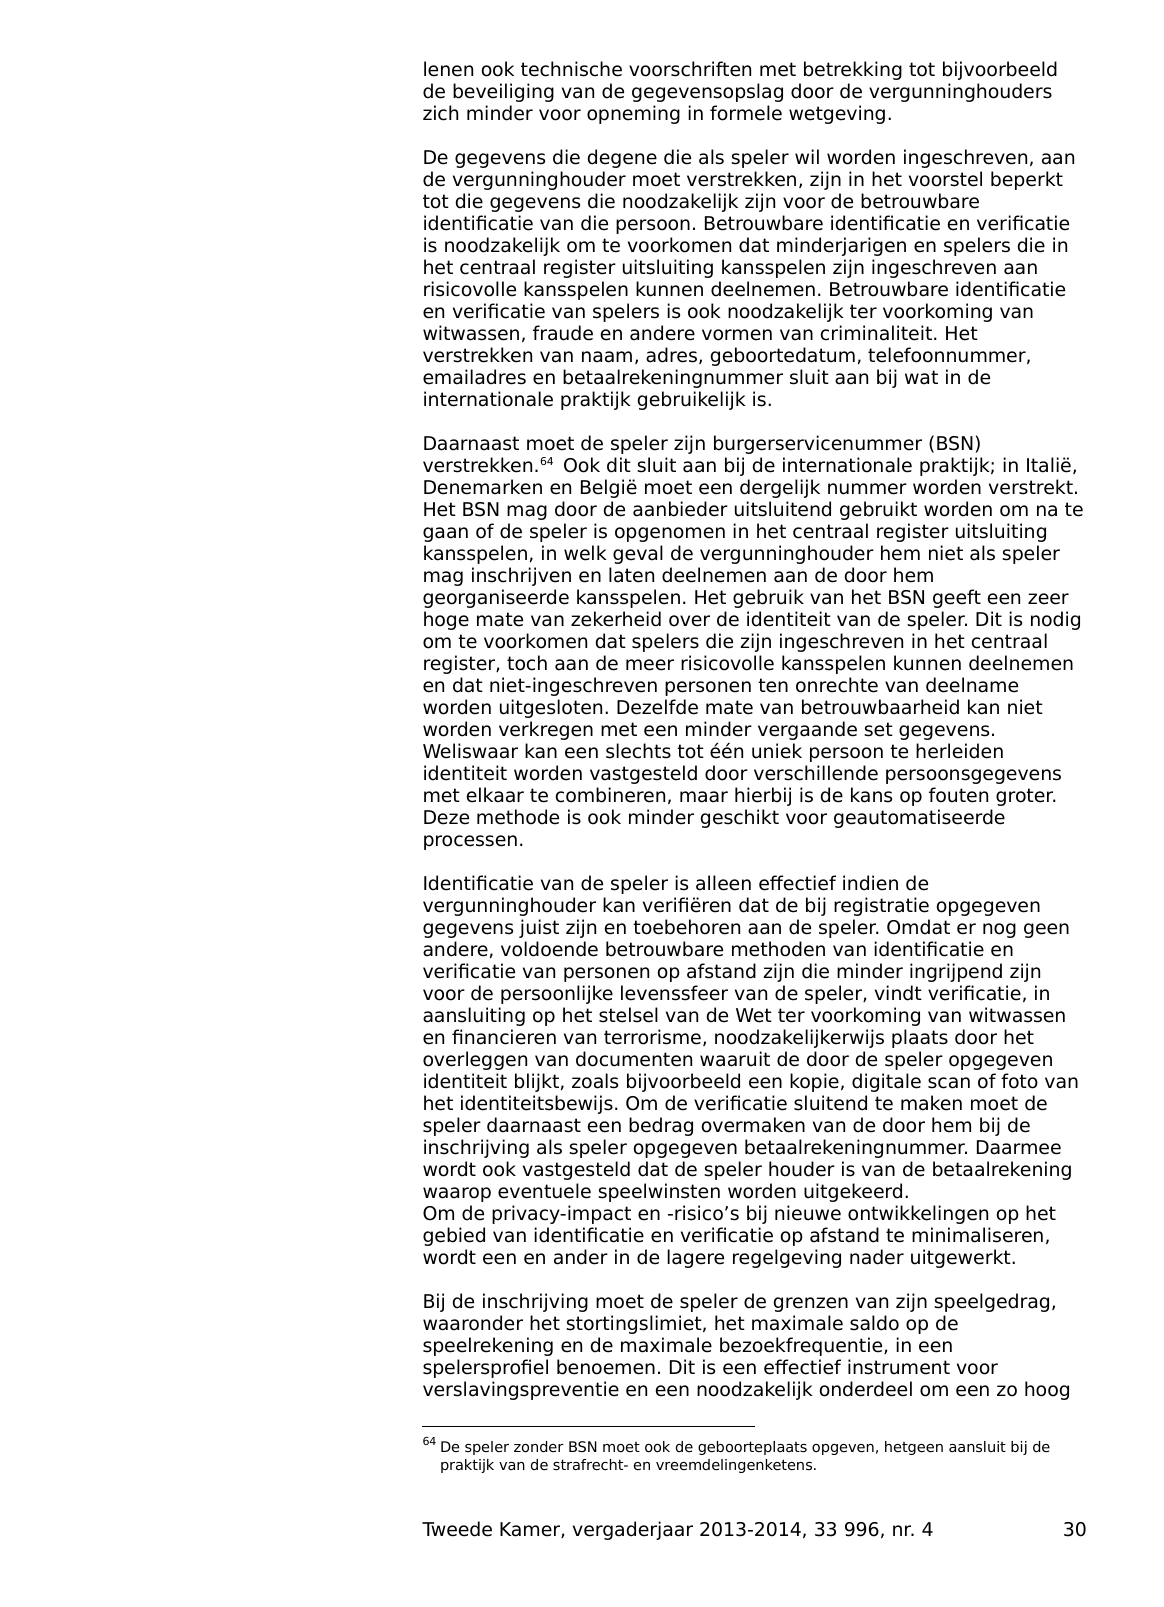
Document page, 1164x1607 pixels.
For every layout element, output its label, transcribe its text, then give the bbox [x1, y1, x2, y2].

text Om de privacy-impact en -risico’s bij nieuwe ontwikkelingen op het gebied van identificatie en verificatie op afstand te minimaliseren, wordt een en ander in de lagere regelgeving nader uitgewerkt. [422, 1203, 1087, 1268]
text De gegevens die degene die als speler wil worden ingeschreven, aan de vergunninghouder moet verstrekken, zijn in het voorstel beperkt tot die gegevens die noodzakelijk zijn voor de betrouwbare identificatie van die persoon. Betrouwbare identificatie en verificatie is noodzakelijk om te voorkomen dat minderjarigen en spelers die in het centraal register uitsluiting kansspelen zijn ingeschreven aan risicovolle kansspelen kunnen deelnemen. Betrouwbare identificatie en verificatie van spelers is ook noodzakelijk ter voorkoming van witwassen, fraude en andere vormen van criminaliteit. Het verstrekken van naam, adres, geboortedatum, telefoonnummer, emailadres en betaalrekeningnummer sluit aan bij wat in de internationale praktijk gebruikelijk is. [422, 147, 1087, 411]
text Bij de inschrijving moet de speler de grenzen van zijn speelgedrag, waaronder het stortingslimiet, het maximale saldo op de speelrekening en de maximale bezoekfrequentie, in een spelersprofiel benoemen. Dit is een effectief instrument voor verslavingspreventie en een noodzakelijk onderdeel om een zo hoog [422, 1291, 1087, 1401]
text Identificatie van de speler is alleen effectief indien de vergunninghouder kan verifiëren dat de bij registratie opgegeven gegevens juist zijn en toebehoren aan de speler. Omdat er nog geen andere, voldoende betrouwbare methoden van identificatie en verificatie van personen op afstand zijn die minder ingrijpend zijn voor de persoonlijke levenssfeer van de speler, vindt verificatie, in aansluiting op het stelsel van de Wet ter voorkoming van witwassen en financieren van terrorisme, noodzakelijkerwijs plaats door het overleggen van documenten waaruit de door de speler opgegeven identiteit blijkt, zoals bijvoorbeeld een kopie, digitale scan of foto van het identiteitsbewijs. Om de verificatie sluitend te maken moet de speler daarnaast een bedrag overmaken van de door hem bij de inschrijving als speler opgegeven betaalrekeningnummer. Daarmee wordt ook vastgesteld dat de speler houder is van de betaalrekening waarop eventuele speelwinsten worden uitgekeerd. [422, 873, 1087, 1203]
text Daarnaast moet de speler zijn burgerservicenummer (BSN) verstrekken. Ook dit sluit aan bij de internationale praktijk; in Italië, Denemarken en België moet een dergelijk nummer worden verstrekt. Het BSN mag door de aanbieder uitsluitend gebruikt worden om na te gaan of de speler is opgenomen in het centraal register uitsluiting kansspelen, in welk geval de vergunninghouder hem niet als speler mag inschrijven en laten deelnemen aan de door hem georganiseerde kansspelen. Het gebruik van het BSN geeft een zeer hoge mate van zekerheid over de identiteit van de speler. Dit is nodig om te voorkomen dat spelers die zijn ingeschreven in het centraal register, toch aan de meer risicovolle kansspelen kunnen deelnemen en dat niet-ingeschreven personen ten onrechte van deelname worden uitgesloten. Dezelfde mate van betrouwbaarheid kan niet worden verkregen met een minder vergaande set gegevens. Weliswaar kan een slechts tot één uniek persoon te herleiden identiteit worden vastgesteld door verschillende persoonsgegevens met elkaar te combineren, maar hierbij is de kans op fouten groter. Deze methode is ook minder geschikt voor geautomatiseerde processen. [422, 433, 1087, 851]
text De speler zonder BSN moet ook de geboorteplaats opgeven, hetgeen aansluit bij de praktijk van de strafrecht- en vreemdelingenketens. [422, 1435, 1087, 1474]
text lenen ook technische voorschriften met betrekking tot bijvoorbeeld de beveiliging van de gegevensopslag door de vergunninghouders zich minder voor opneming in formele wetgeving. [422, 59, 1087, 125]
